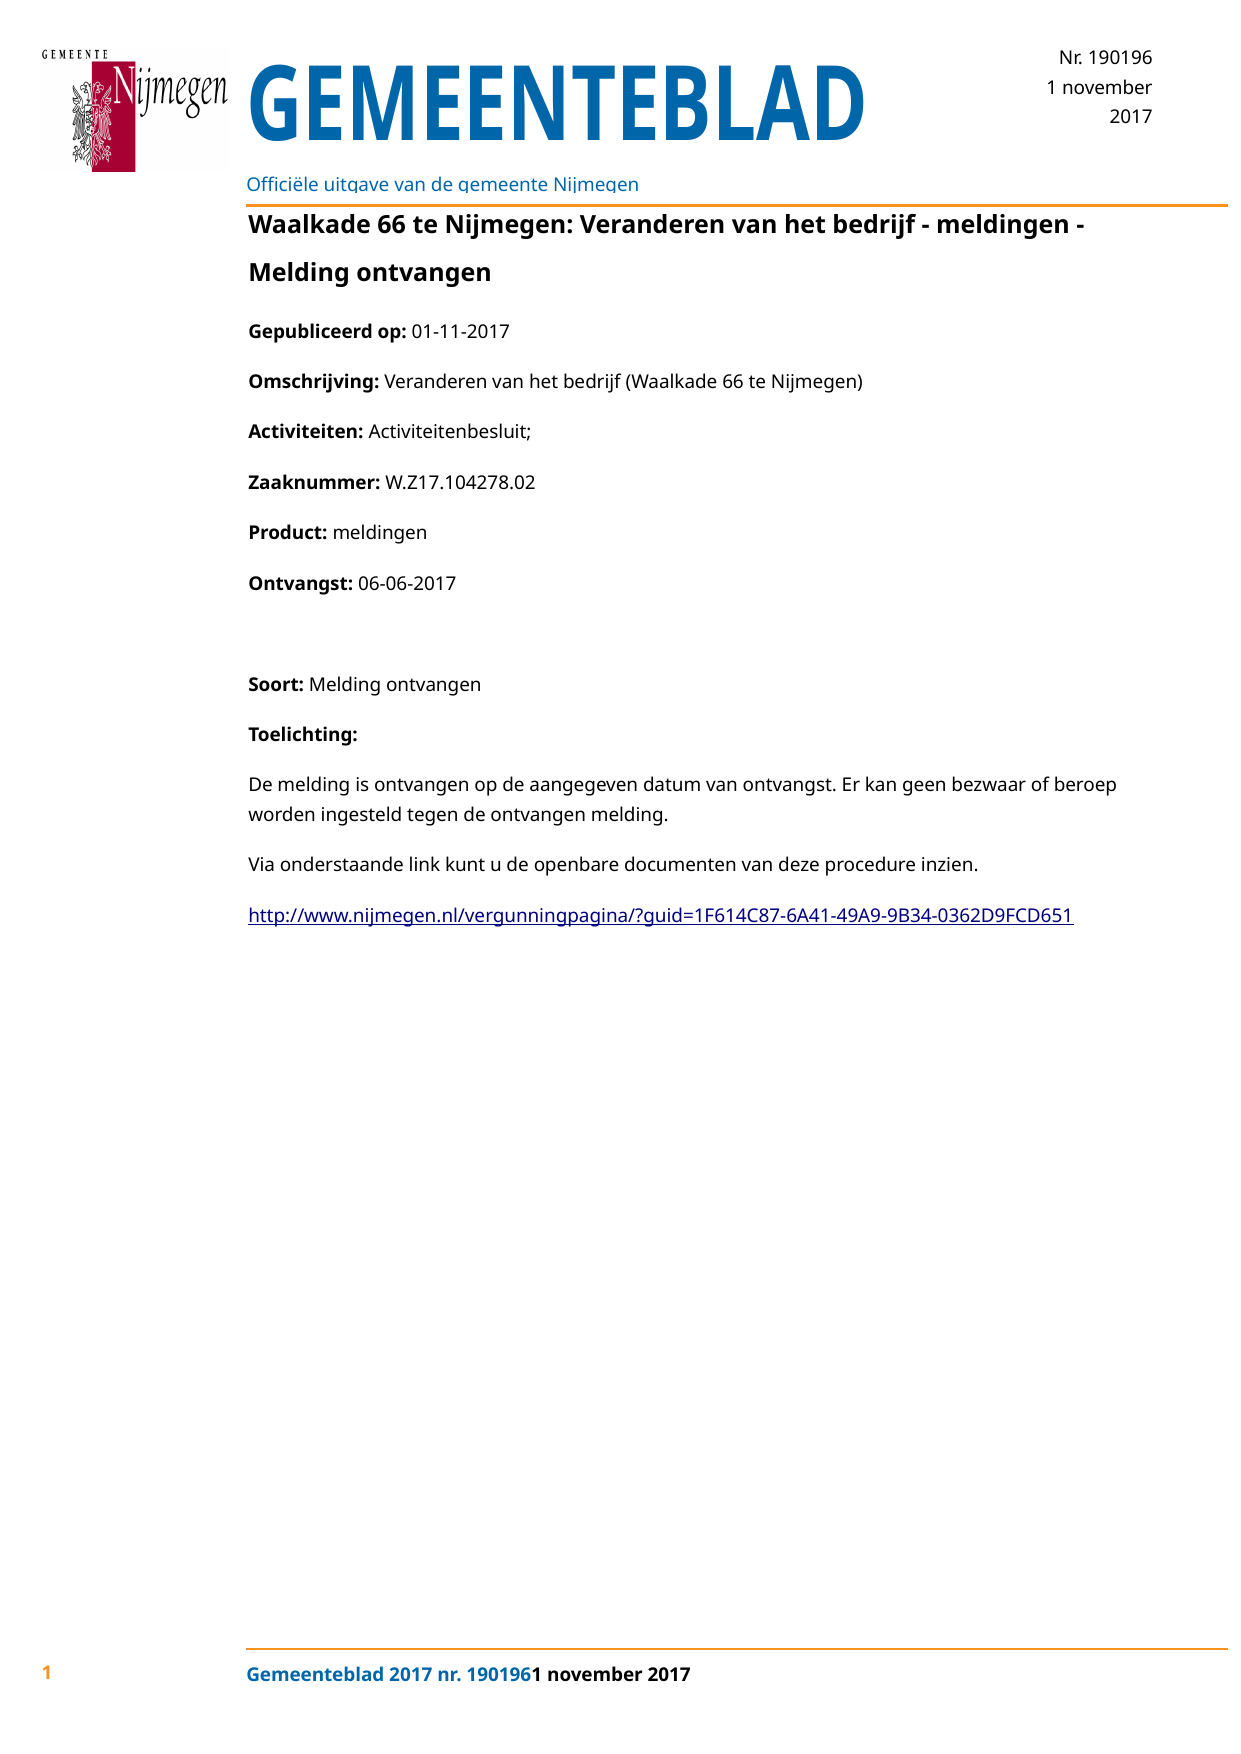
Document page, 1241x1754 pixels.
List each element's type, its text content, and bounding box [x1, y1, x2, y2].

text Ontvangst: 06-06-2017 [248, 570, 1152, 596]
text Waalkade 66 te Nijmegen: Veranderen van het bedrijf - meldingen - Melding ontvangen [248, 207, 1152, 288]
picture [41, 47, 231, 172]
text De melding is ontvangen op de aangegeven datum van ontvangst. Er kan geen bezwaar of beroep worden ingesteld tegen de ontvangen melding. [248, 772, 1152, 827]
text Activiteiten: Activiteitenbesluit; [248, 419, 1152, 444]
text Product: meldingen [248, 519, 1152, 545]
text Soort: Melding ontvangen [248, 671, 1152, 697]
text Omschrijving: Veranderen van het bedrijf (Waalkade 66 te Nijmegen) [248, 368, 1152, 394]
text Zaaknummer: W.Z17.104278.02 [248, 469, 1152, 495]
text Toelichting: [248, 721, 1152, 747]
text http://www.nijmegen.nl/vergunningpagina/?guid=1F614C87-6A41-49A9-9B34-0362D9FCD651 [248, 902, 1152, 928]
text Gepubliceerd op: 01-11-2017 [248, 318, 1152, 344]
text Via onderstaande link kunt u de openbare documenten van deze procedure inzien. [248, 852, 1152, 877]
